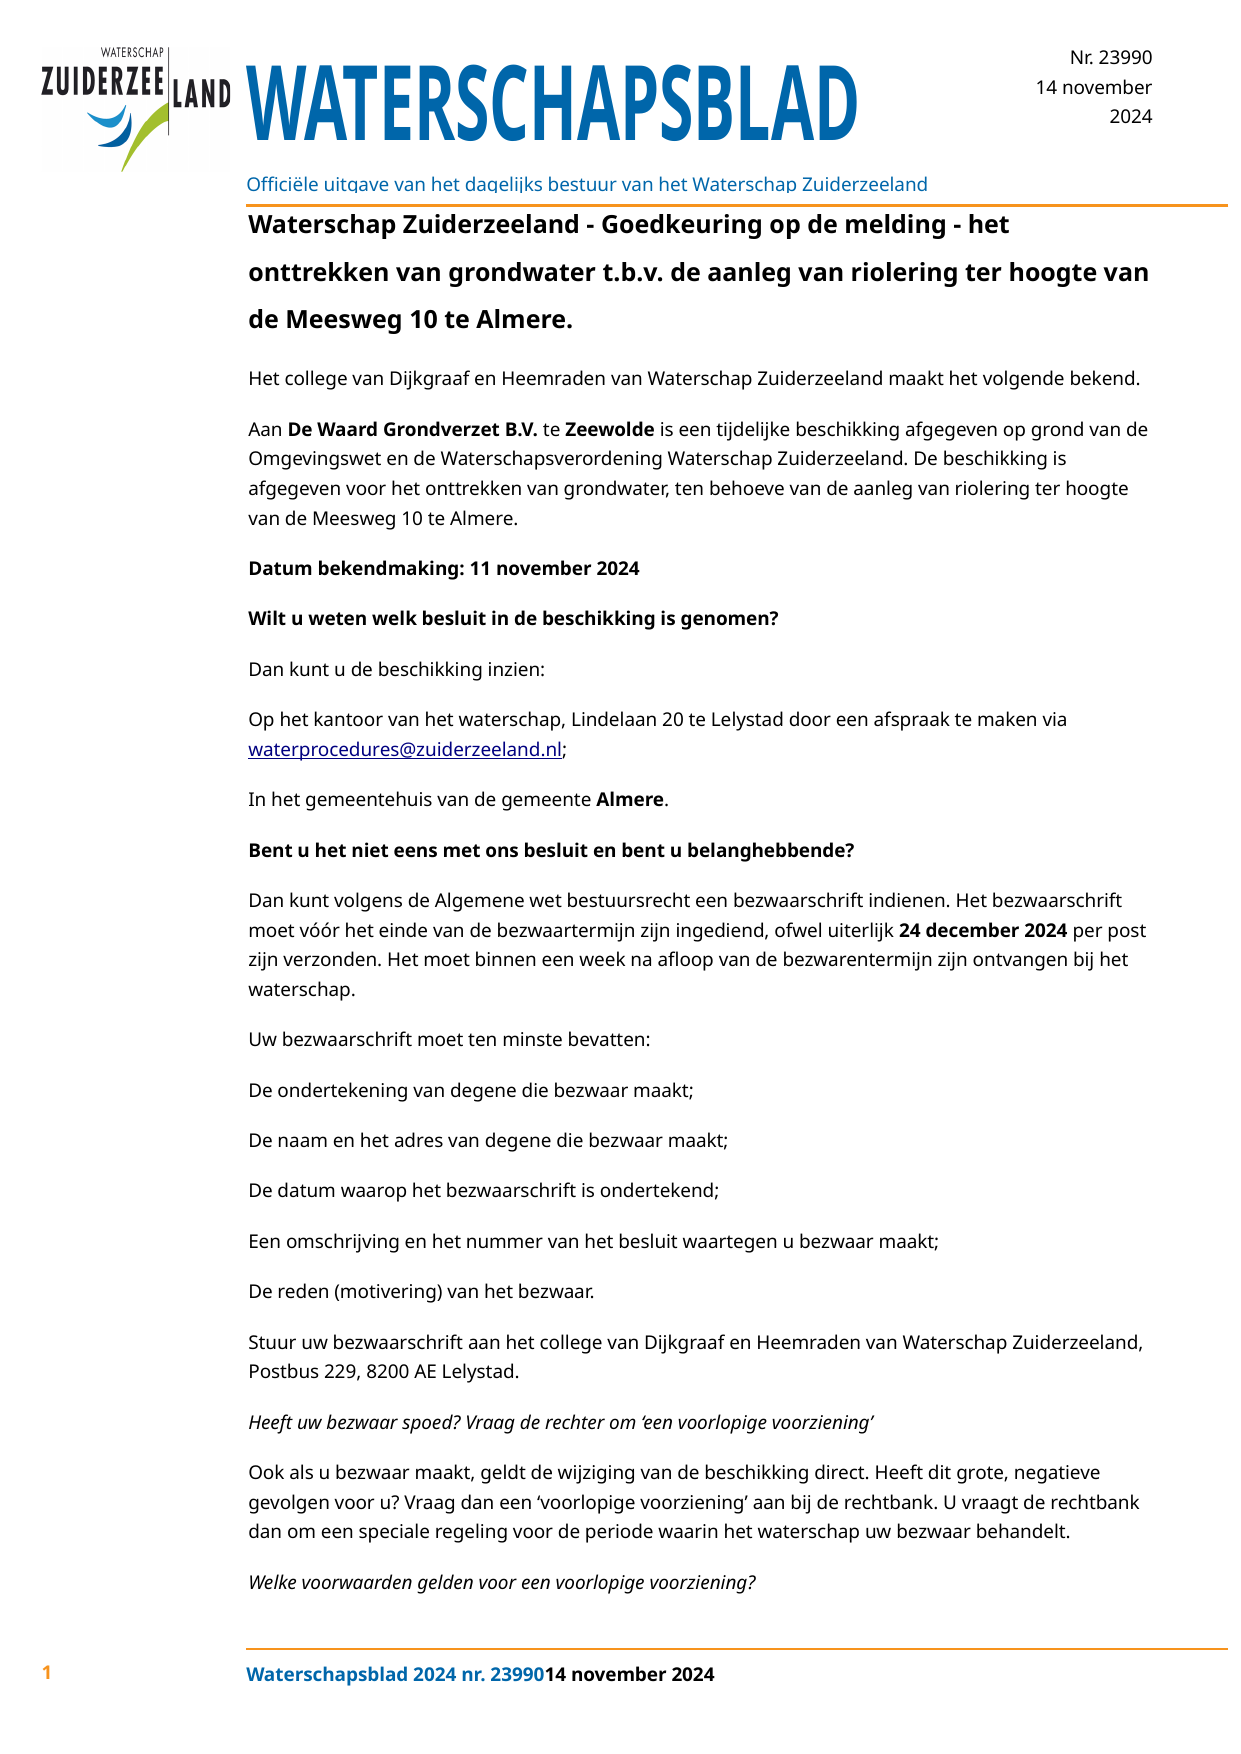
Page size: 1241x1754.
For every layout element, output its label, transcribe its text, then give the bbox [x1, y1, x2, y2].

text De ondertekening van degene die bezwaar maakt; [248, 1077, 1152, 1102]
text Datum bekendmaking: 11 november 2024 [248, 555, 1152, 581]
text Op het kantoor van het waterschap, Lindelaan 20 te Lelystad door een afspraak te maken via waterprocedures@zuiderzeeland.nl; [248, 706, 1152, 762]
text In het gemeentehuis van de gemeente Almere. [248, 786, 1152, 812]
text De naam en het adres van degene die bezwaar maakt; [248, 1127, 1152, 1153]
picture [41, 47, 231, 172]
text Bent u het niet eens met ons besluit en bent u belanghebbende? [248, 837, 1152, 862]
text Ook als u bezwaar maakt, geldt de wijziging van de beschikking direct. Heeft dit grote, negatieve gevolgen voor u? Vraag dan een ‘voorlopige voorziening’ aan bij de rechtbank. U vraagt de rechtbank dan om een speciale regeling voor de periode waarin het waterschap uw bezwaar behandelt. [248, 1459, 1152, 1544]
text Uw bezwaarschrift moet ten minste bevatten: [248, 1026, 1152, 1052]
text Dan kunt u de beschikking inzien: [248, 656, 1152, 682]
text Welke voorwaarden gelden voor een voorlopige voorziening? [248, 1569, 1152, 1594]
text De datum waarop het bezwaarschrift is ondertekend; [248, 1178, 1152, 1203]
text Aan De Waard Grondverzet B.V. te Zeewolde is een tijdelijke beschikking afgegeven op grond van de Omgevingswet en de Waterschapsverordening Waterschap Zuiderzeeland. De beschikking is afgegeven voor het onttrekken van grondwater, ten behoeve van de aanleg van riolering ter hoogte van de Meesweg 10 te Almere. [248, 416, 1152, 530]
text Dan kunt volgens de Algemene wet bestuursrecht een bezwaarschrift indienen. Het bezwaarschrift moet vóór het einde van de bezwaartermijn zijn ingediend, ofwel uiterlijk 24 december 2024 per post zijn verzonden. Het moet binnen een week na afloop van de bezwarentermijn zijn ontvangen bij het waterschap. [248, 887, 1152, 1002]
text Waterschap Zuiderzeeland - Goedkeuring op de melding - het onttrekken van grondwater t.b.v. de aanleg van riolering ter hoogte van de Meesweg 10 te Almere. [248, 207, 1152, 336]
text Heeft uw bezwaar spoed? Vraag de rechter om ‘een voorlopige voorziening’ [248, 1409, 1152, 1434]
text Wilt u weten welk besluit in de beschikking is genomen? [248, 606, 1152, 631]
text Een omschrijving en het nummer van het besluit waartegen u bezwaar maakt; [248, 1228, 1152, 1254]
text Het college van Dijkgraaf en Heemraden van Waterschap Zuiderzeeland maakt het volgende bekend. [248, 366, 1152, 391]
text De reden (motivering) van het bezwaar. [248, 1278, 1152, 1304]
text Stuur uw bezwaarschrift aan het college van Dijkgraaf en Heemraden van Waterschap Zuiderzeeland, Postbus 229, 8200 AE Lelystad. [248, 1329, 1152, 1384]
